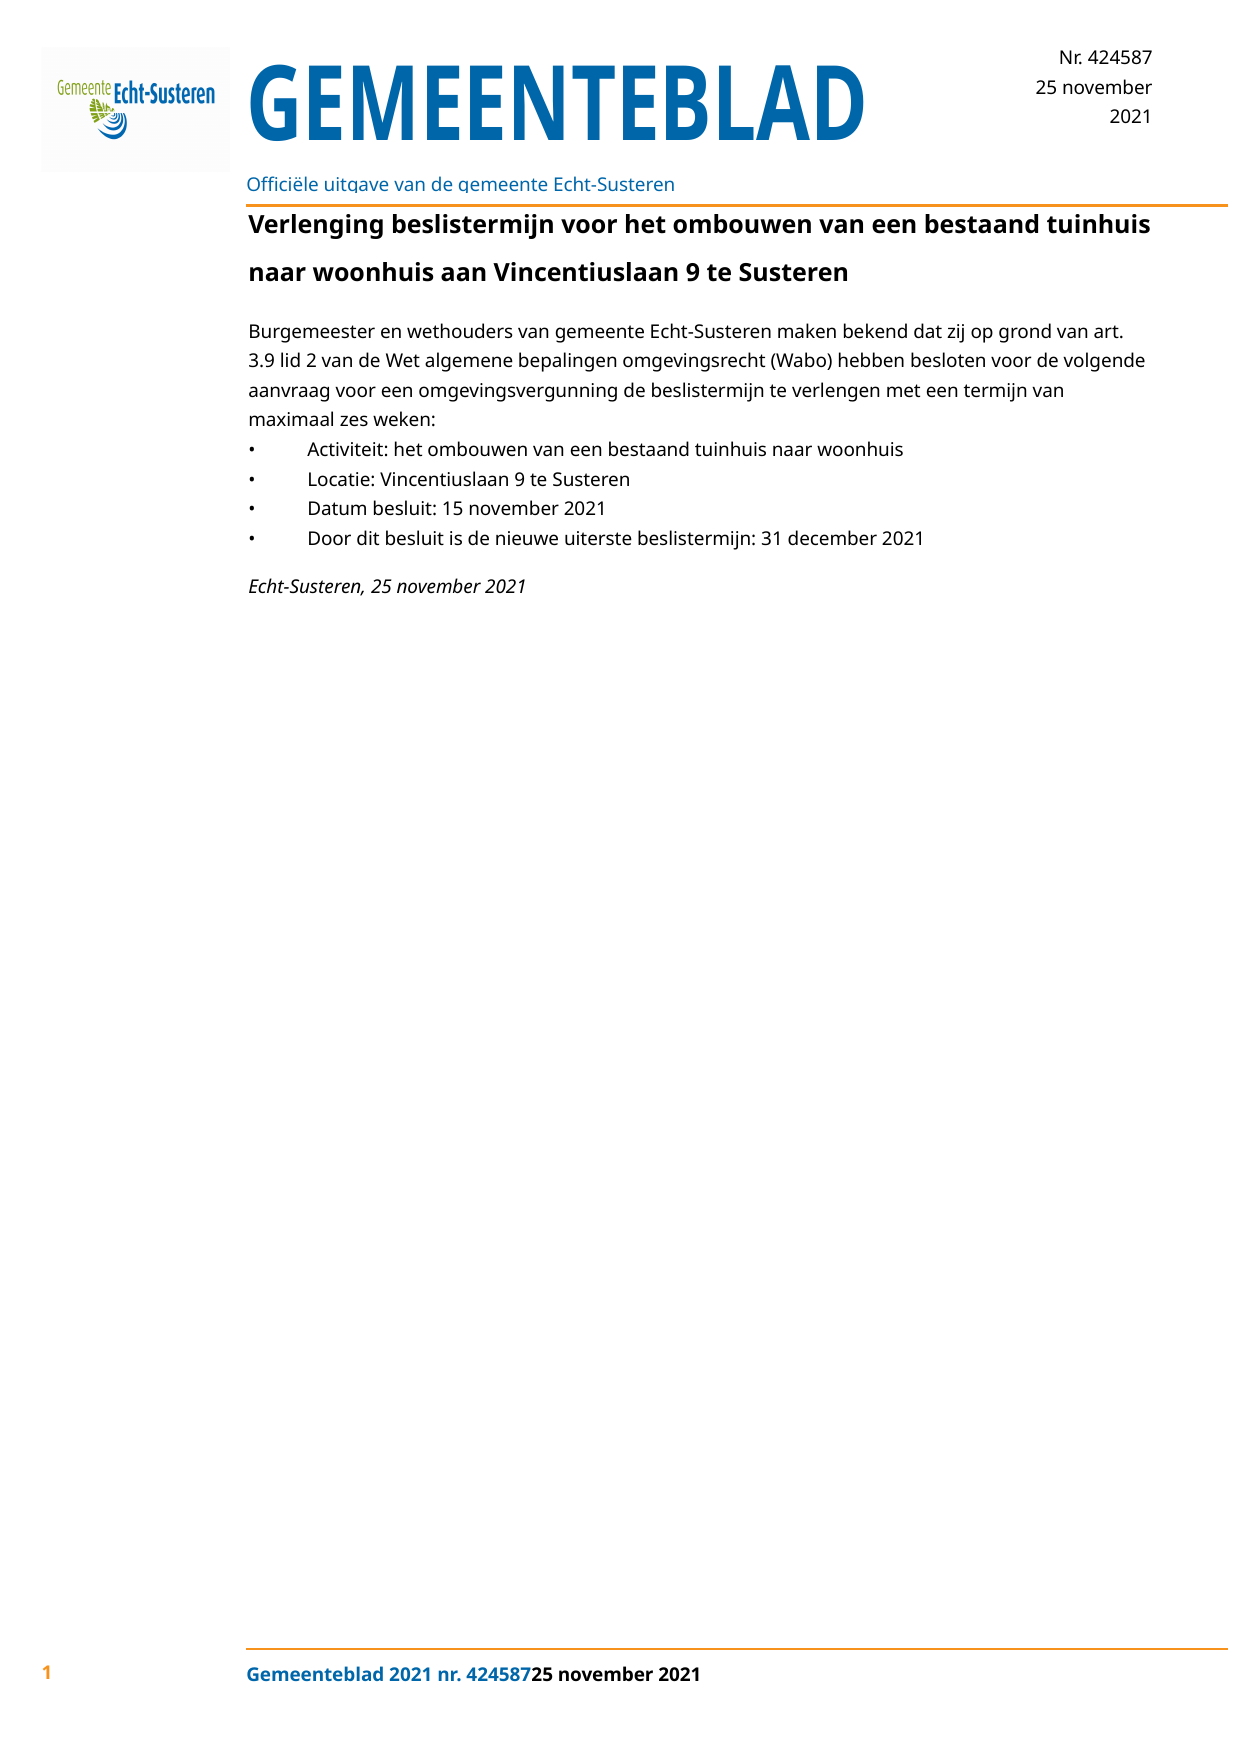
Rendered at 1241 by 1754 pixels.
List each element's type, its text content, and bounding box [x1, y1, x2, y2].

picture [41, 47, 231, 172]
list Door dit besluit is de nieuwe uiterste beslistermijn: 31 december 2021 [248, 525, 1152, 551]
text Burgemeester en wethouders van gemeente Echt-Susteren maken bekend dat zij op grond van art. 3.9 lid 2 van de Wet algemene bepalingen omgevingsrecht (Wabo) hebben besloten voor de volgende aanvraag voor een omgevingsvergunning de beslistermijn te verlengen met een termijn van maximaal zes weken: [248, 318, 1152, 432]
list Locatie: Vincentiuslaan 9 te Susteren [248, 466, 1152, 492]
text Echt-Susteren, 25 november 2021 [248, 573, 1152, 598]
list Activiteit: het ombouwen van een bestaand tuinhuis naar woonhuis [248, 436, 1152, 462]
list Datum besluit: 15 november 2021 [248, 495, 1152, 521]
text Verlenging beslistermijn voor het ombouwen van een bestaand tuinhuis naar woonhuis aan Vincentiuslaan 9 te Susteren [248, 207, 1152, 288]
